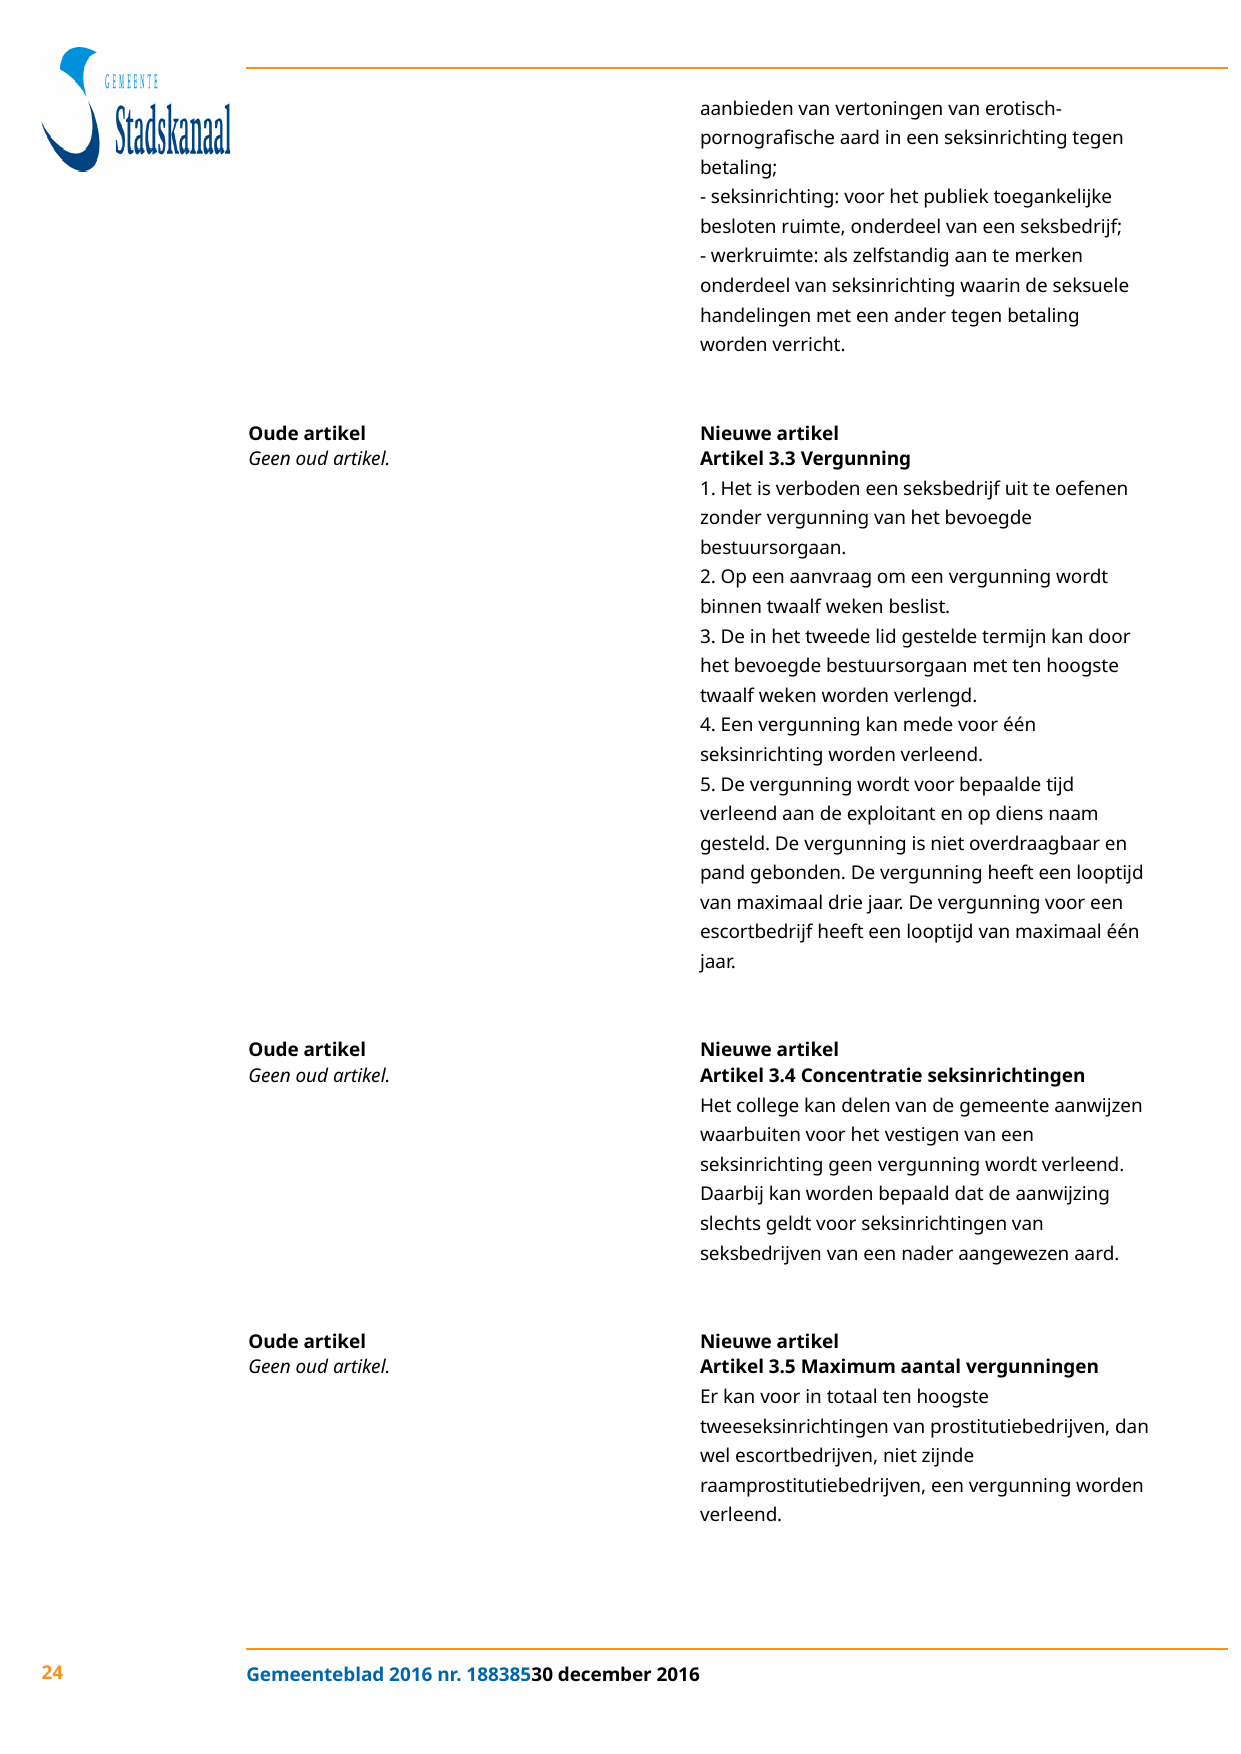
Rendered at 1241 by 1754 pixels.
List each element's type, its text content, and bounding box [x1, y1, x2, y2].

table_header Oude artikel [248, 1037, 700, 1062]
table_cell Geen oud artikel. [248, 1062, 700, 1295]
table_cell aanbieden van vertoningen van erotisch-pornografische aard in een seksinrichting tegen betaling; - seksinrichting: voor het publiek toegankelijke besloten ruimte, onderdeel van een seksbedrijf; - werkruimte: als zelfstandig aan te merken onderdeel van seksinrichting waarin de seksuele handelingen met een ander tegen betaling worden verricht. [700, 95, 1152, 387]
table_header Nieuwe artikel [700, 420, 1152, 445]
table_cell Artikel 3.4 Concentratie seksinrichtingen Het college kan delen van de gemeente aanwijzen waarbuiten voor het vestigen van een seksinrichting geen vergunning wordt verleend. Daarbij kan worden bepaald dat de aanwijzing slechts geldt voor seksinrichtingen van seksbedrijven van een nader aangewezen aard. [700, 1062, 1152, 1295]
table_header Oude artikel [248, 1328, 700, 1354]
table_cell Artikel 3.5 Maximum aantal vergunningen Er kan voor in totaal ten hoogste tweeseksinrichtingen van prostitutiebedrijven, dan wel escortbedrijven, niet zijnde raamprostitutiebedrijven, een vergunning worden verleend. [700, 1354, 1152, 1557]
table_header Nieuwe artikel [700, 1037, 1152, 1062]
table_cell Geen oud artikel. [248, 445, 700, 1004]
table_header Nieuwe artikel [700, 1328, 1152, 1354]
table_cell Geen oud artikel. [248, 1354, 700, 1557]
picture [41, 47, 231, 172]
table_cell Artikel 3.3 Vergunning 1. Het is verboden een seksbedrijf uit te oefenen zonder vergunning van het bevoegde bestuursorgaan. 2. Op een aanvraag om een vergunning wordt binnen twaalf weken beslist. 3. De in het tweede lid gestelde termijn kan door het bevoegde bestuursorgaan met ten hoogste twaalf weken worden verlengd. 4. Een vergunning kan mede voor één seksinrichting worden verleend. 5. De vergunning wordt voor bepaalde tijd verleend aan de exploitant en op diens naam gesteld. De vergunning is niet overdraagbaar en pand gebonden. De vergunning heeft een looptijd van maximaal drie jaar. De vergunning voor een escortbedrijf heeft een looptijd van maximaal één jaar. [700, 445, 1152, 1004]
table_header Oude artikel [248, 420, 700, 445]
table_cell [248, 95, 700, 387]
